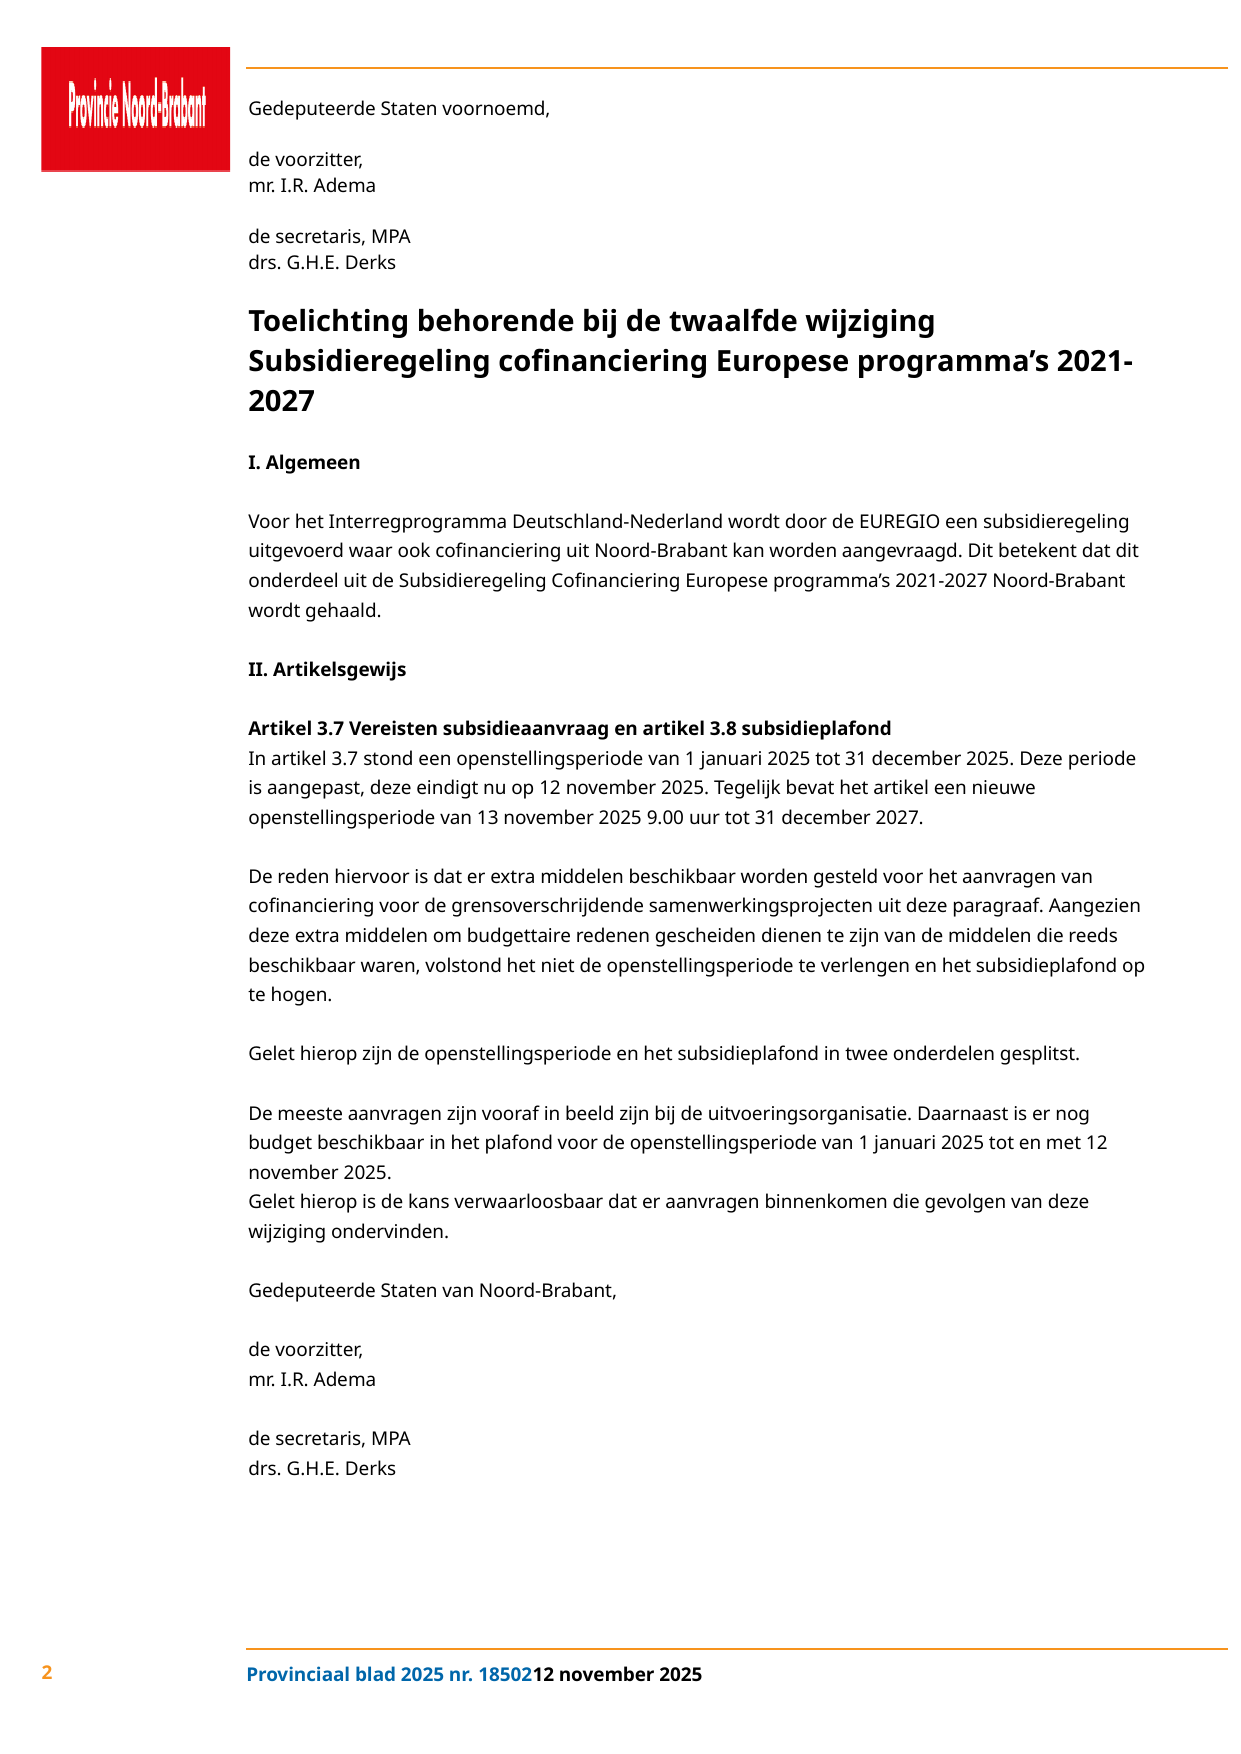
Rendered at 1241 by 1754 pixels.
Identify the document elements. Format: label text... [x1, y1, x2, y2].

text de secretaris, MPA [248, 223, 1152, 249]
text drs. G.H.E. Derks [248, 249, 1152, 275]
text De reden hiervoor is dat er extra middelen beschikbaar worden gesteld voor het aanvragen van cofinanciering voor de grensoverschrijdende samenwerkingsprojecten uit deze paragraaf. Aangezien deze extra middelen om budgettaire redenen gescheiden dienen te zijn van de middelen die reeds beschikbaar waren, volstond het niet de openstellingsperiode te verlengen en het subsidieplafond op te hogen. [248, 863, 1152, 1007]
text Gelet hierop zijn de openstellingsperiode en het subsidieplafond in twee onderdelen gesplitst. [248, 1041, 1152, 1066]
text drs. G.H.E. Derks [248, 1455, 1152, 1480]
text Gedeputeerde Staten voornoemd, [248, 95, 1152, 121]
text In artikel 3.7 stond een openstellingsperiode van 1 januari 2025 tot 31 december 2025. Deze periode is aangepast, deze eindigt nu op 12 november 2025. Tegelijk bevat het artikel een nieuwe openstellingsperiode van 13 november 2025 9.00 uur tot 31 december 2027. [248, 745, 1152, 829]
text Toelichting behorende bij de twaalfde wijziging Subsidieregeling cofinanciering Europese programma’s 2021-2027 [248, 301, 1152, 420]
text mr. I.R. Adema [248, 1366, 1152, 1392]
text I. Algemeen [248, 449, 1152, 474]
picture [41, 47, 231, 172]
text de voorzitter, [248, 1336, 1152, 1362]
text de voorzitter, [248, 146, 1152, 172]
text Voor het Interregprogramma Deutschland-Nederland wordt door de EUREGIO een subsidieregeling uitgevoerd waar ook cofinanciering uit Noord-Brabant kan worden aangevraagd. Dit betekent dat dit onderdeel uit de Subsidieregeling Cofinanciering Europese programma’s 2021-2027 Noord-Brabant wordt gehaald. [248, 508, 1152, 622]
text De meeste aanvragen zijn vooraf in beeld zijn bij de uitvoeringsorganisatie. Daarnaast is er nog budget beschikbaar in het plafond voor de openstellingsperiode van 1 januari 2025 tot en met 12 november 2025. [248, 1100, 1152, 1184]
text Gelet hierop is de kans verwaarloosbaar dat er aanvragen binnenkomen die gevolgen van deze wijziging ondervinden. [248, 1188, 1152, 1244]
text II. Artikelsgewijs [248, 656, 1152, 682]
text mr. I.R. Adema [248, 172, 1152, 198]
text Gedeputeerde Staten van Noord-Brabant, [248, 1277, 1152, 1303]
text Artikel 3.7 Vereisten subsidieaanvraag en artikel 3.8 subsidieplafond [248, 715, 1152, 741]
text de secretaris, MPA [248, 1425, 1152, 1451]
